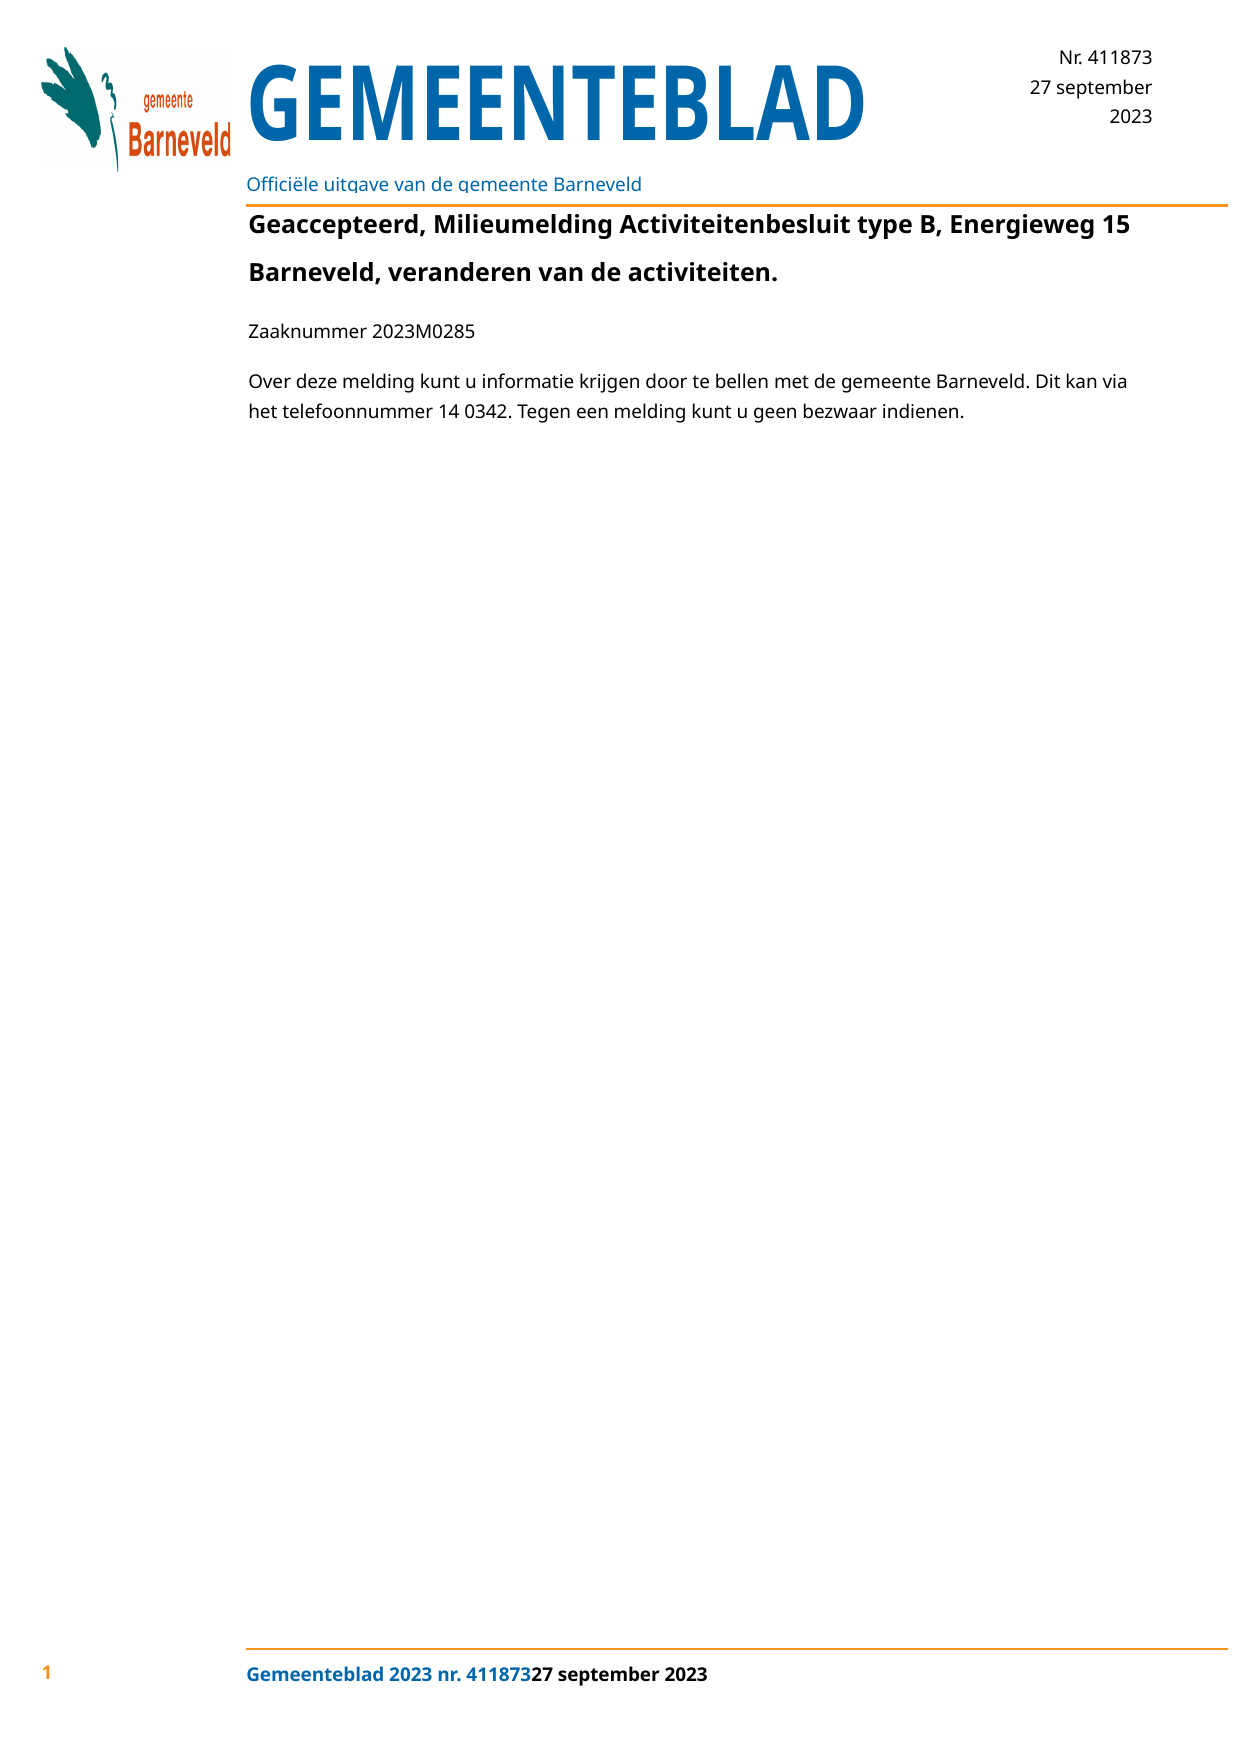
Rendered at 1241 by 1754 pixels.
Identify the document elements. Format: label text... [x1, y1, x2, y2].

text Geaccepteerd, Milieumelding Activiteitenbesluit type B, Energieweg 15 Barneveld, veranderen van de activiteiten. [248, 207, 1152, 288]
text Zaaknummer 2023M0285 [248, 318, 1152, 344]
picture [41, 47, 231, 172]
text Over deze melding kunt u informatie krijgen door te bellen met de gemeente Barneveld. Dit kan via het telefoonnummer 14 0342. Tegen een melding kunt u geen bezwaar indienen. [248, 368, 1152, 424]
